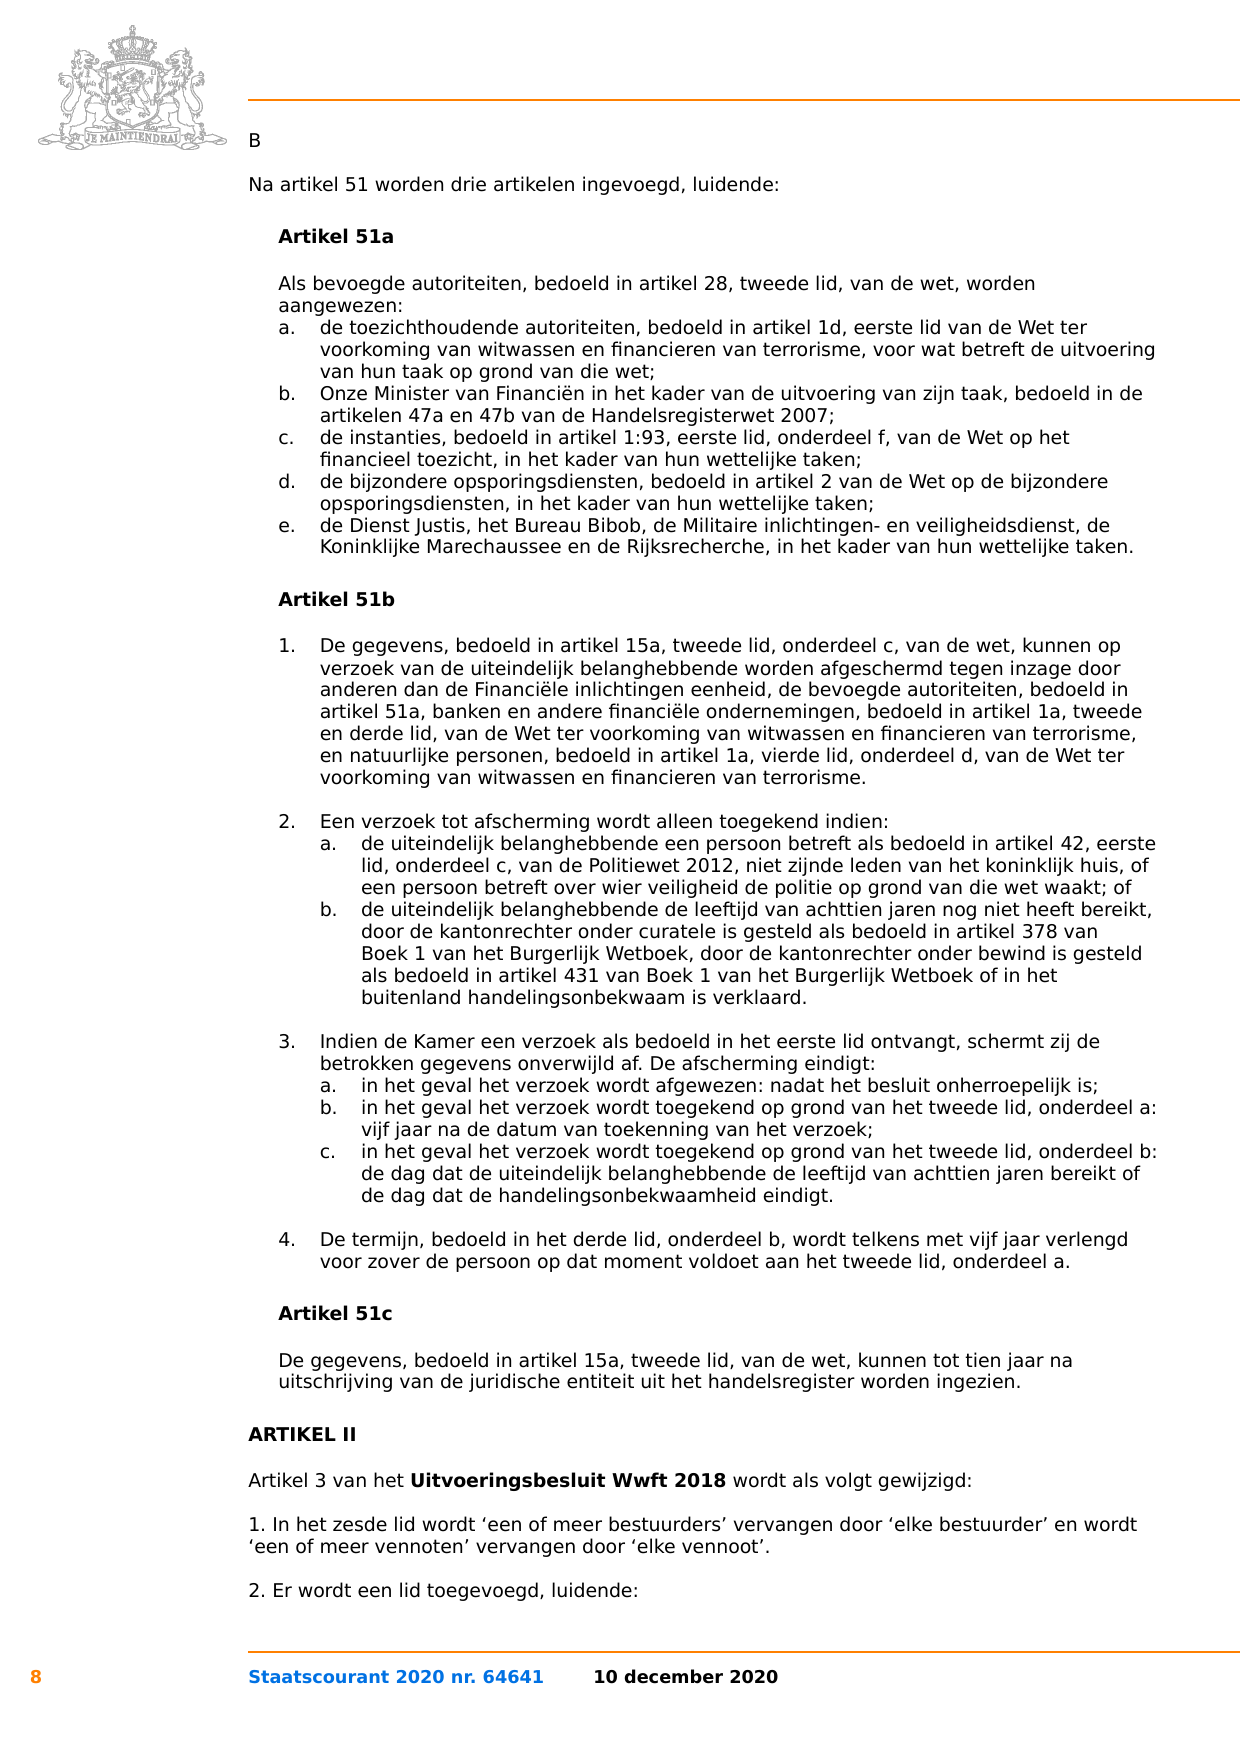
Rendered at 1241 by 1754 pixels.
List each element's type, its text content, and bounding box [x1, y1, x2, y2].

text Na artikel 51 worden drie artikelen ingevoegd, luidende: [248, 174, 1163, 196]
subtitle Artikel 51a [278, 226, 1163, 248]
text c. de instanties, bedoeld in artikel 1:93, eerste lid, onderdeel f, van de Wet op het financieel toezicht, in het kader van hun wettelijke taken; [278, 427, 1163, 471]
text 2. Er wordt een lid toegevoegd, luidende: [248, 1580, 1163, 1602]
picture [38, 25, 227, 150]
text 1. In het zesde lid wordt ‘een of meer bestuurders’ vervangen door ‘elke bestuurder’ en wordt ‘een of meer vennoten’ vervangen door ‘elke vennoot’. [248, 1514, 1163, 1558]
subtitle Artikel 51b [278, 588, 1163, 610]
text 3. Indien de Kamer een verzoek als bedoeld in het eerste lid ontvangt, schermt zij de betrokken gegevens onverwijld af. De afscherming eindigt: [278, 1031, 1163, 1075]
text 4. De termijn, bedoeld in het derde lid, onderdeel b, wordt telkens met vijf jaar verlengd voor zover de persoon op dat moment voldoet aan het tweede lid, onderdeel a. [278, 1228, 1163, 1272]
text Als bevoegde autoriteiten, bedoeld in artikel 28, tweede lid, van de wet, worden aangewezen: [278, 273, 1163, 317]
text b. de uiteindelijk belanghebbende de leeftijd van achttien jaren nog niet heeft bereikt, door de kantonrechter onder curatele is gesteld als bedoeld in artikel 378 van Boek 1 van het Burgerlijk Wetboek, door de kantonrechter onder bewind is gesteld als bedoeld in artikel 431 van Boek 1 van het Burgerlijk Wetboek of in het buitenland handelingsonbekwaam is verklaard. [319, 899, 1163, 1009]
text b. in het geval het verzoek wordt toegekend op grond van het tweede lid, onderdeel a: vijf jaar na de datum van toekenning van het verzoek; [319, 1097, 1163, 1141]
text B [248, 130, 1163, 152]
text a. de toezichthoudende autoriteiten, bedoeld in artikel 1d, eerste lid van de Wet ter voorkoming van witwassen en financieren van terrorisme, voor wat betreft de uitvoering van hun taak op grond van die wet; [278, 317, 1163, 383]
subtitle ARTIKEL II [248, 1423, 1163, 1445]
text e. de Dienst Justis, het Bureau Bibob, de Militaire inlichtingen- en veiligheidsdienst, de Koninklijke Marechaussee en de Rijksrecherche, in het kader van hun wettelijke taken. [278, 514, 1163, 558]
text Artikel 3 van het Uitvoeringsbesluit Wwft 2018 wordt als volgt gewijzigd: [248, 1470, 1163, 1492]
text d. de bijzondere opsporingsdiensten, bedoeld in artikel 2 van de Wet op de bijzondere opsporingsdiensten, in het kader van hun wettelijke taken; [278, 471, 1163, 514]
text c. in het geval het verzoek wordt toegekend op grond van het tweede lid, onderdeel b: de dag dat de uiteindelijk belanghebbende de leeftijd van achttien jaren bereikt of de dag dat de handelingsonbekwaamheid eindigt. [319, 1141, 1163, 1207]
text 2. Een verzoek tot afscherming wordt alleen toegekend indien: [278, 811, 1163, 833]
text De gegevens, bedoeld in artikel 15a, tweede lid, van de wet, kunnen tot tien jaar na uitschrijving van de juridische entiteit uit het handelsregister worden ingezien. [278, 1349, 1163, 1393]
text b. Onze Minister van Financiën in het kader van de uitvoering van zijn taak, bedoeld in de artikelen 47a en 47b van de Handelsregisterwet 2007; [278, 383, 1163, 427]
text 1. De gegevens, bedoeld in artikel 15a, tweede lid, onderdeel c, van de wet, kunnen op verzoek van de uiteindelijk belanghebbende worden afgeschermd tegen inzage door anderen dan de Financiële inlichtingen eenheid, de bevoegde autoriteiten, bedoeld in artikel 51a, banken en andere financiële ondernemingen, bedoeld in artikel 1a, tweede en derde lid, van de Wet ter voorkoming van witwassen en financieren van terrorisme, en natuurlijke personen, bedoeld in artikel 1a, vierde lid, onderdeel d, van de Wet ter voorkoming van witwassen en financieren van terrorisme. [278, 635, 1163, 789]
subtitle Artikel 51c [278, 1302, 1163, 1324]
text a. in het geval het verzoek wordt afgewezen: nadat het besluit onherroepelijk is; [319, 1075, 1163, 1097]
text a. de uiteindelijk belanghebbende een persoon betreft als bedoeld in artikel 42, eerste lid, onderdeel c, van de Politiewet 2012, niet zijnde leden van het koninklijk huis, of een persoon betreft over wier veiligheid de politie op grond van die wet waakt; of [319, 833, 1163, 899]
